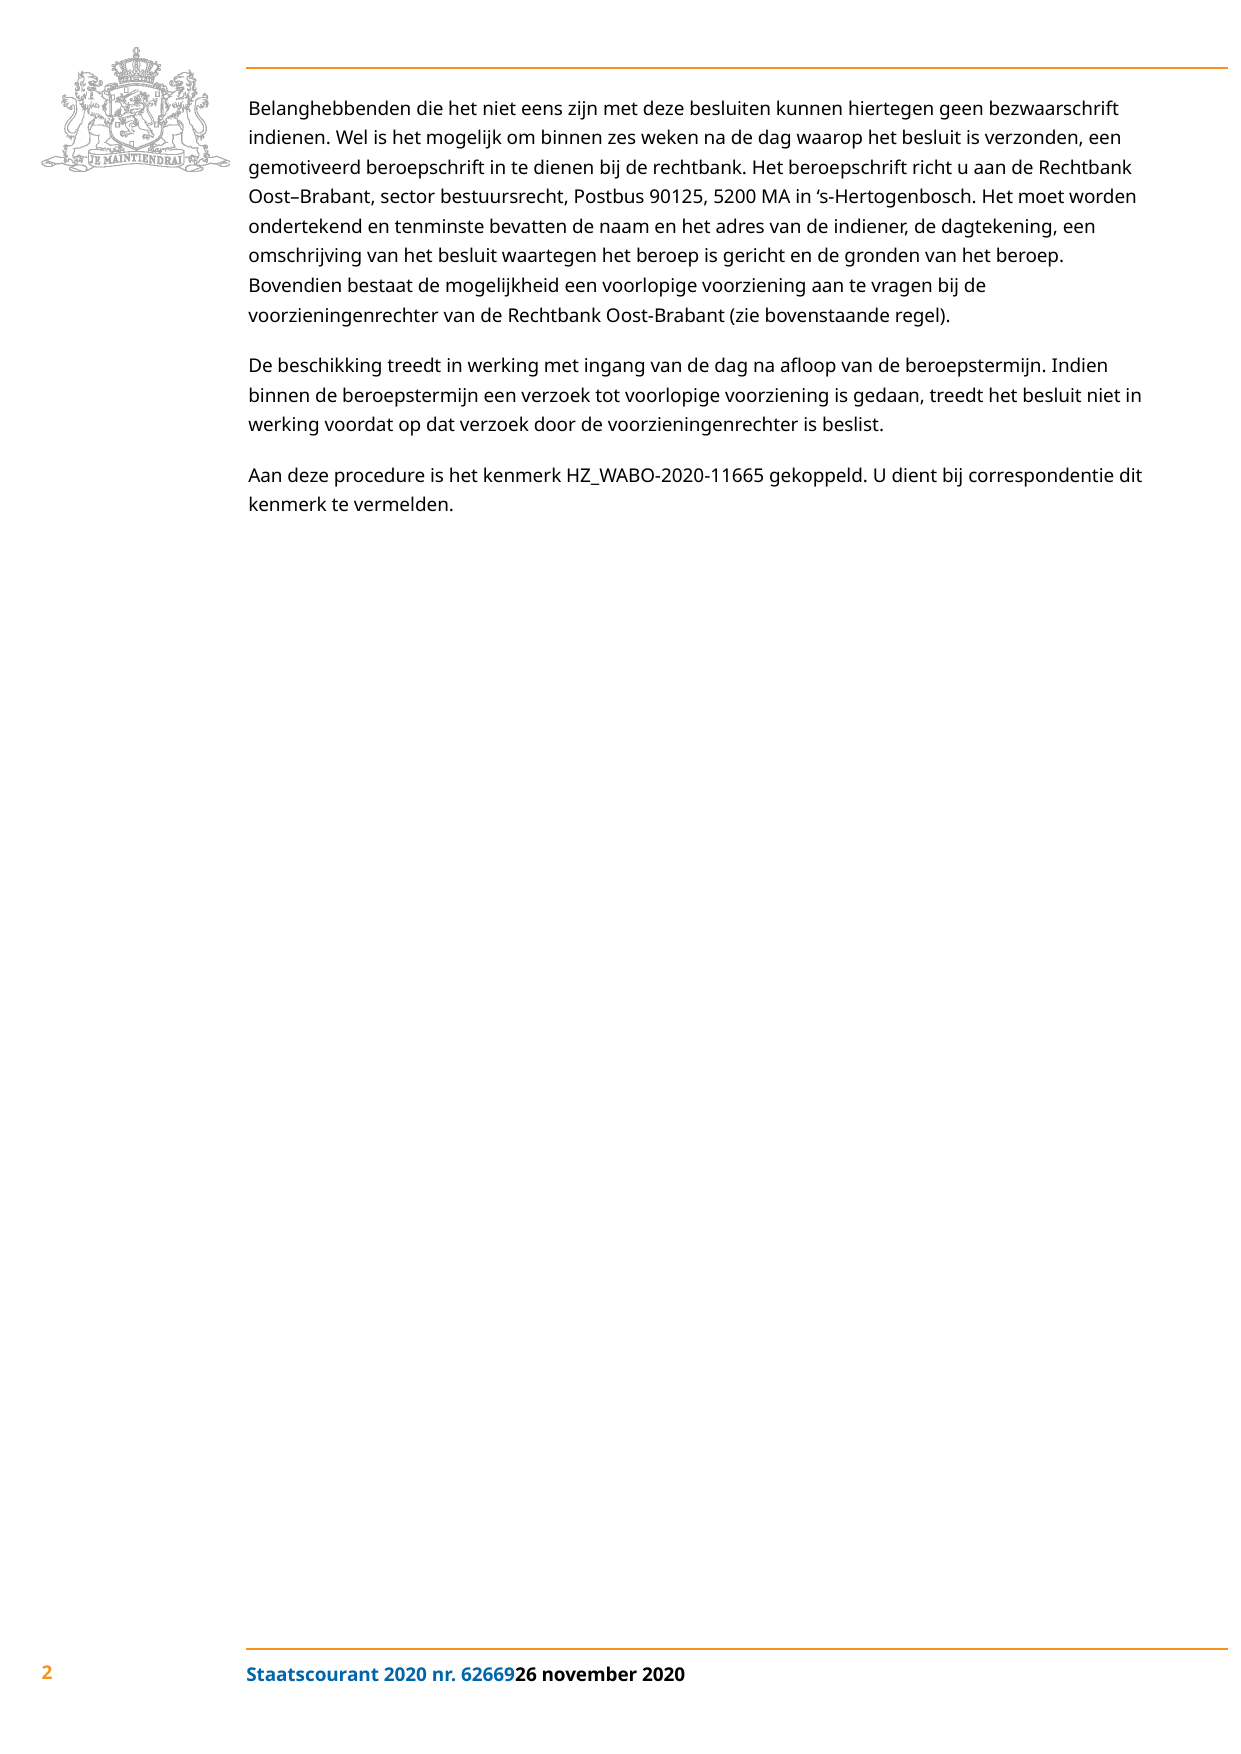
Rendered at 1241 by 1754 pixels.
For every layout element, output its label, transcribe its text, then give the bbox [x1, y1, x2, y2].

text Aan deze procedure is het kenmerk HZ_WABO-2020-11665 gekoppeld. U dient bij correspondentie dit kenmerk te vermelden. [248, 462, 1152, 517]
text Belanghebbenden die het niet eens zijn met deze besluiten kunnen hiertegen geen bezwaarschrift indienen. Wel is het mogelijk om binnen zes weken na de dag waarop het besluit is verzonden, een gemotiveerd beroepschrift in te dienen bij de rechtbank. Het beroepschrift richt u aan de Rechtbank Oost–Brabant, sector bestuursrecht, Postbus 90125, 5200 MA in ‘s-Hertogenbosch. Het moet worden ondertekend en tenminste bevatten de naam en het adres van de indiener, de dagtekening, een omschrijving van het besluit waartegen het beroep is gericht en de gronden van het beroep. Bovendien bestaat de mogelijkheid een voorlopige voorziening aan te vragen bij de voorzieningenrechter van de Rechtbank Oost-Brabant (zie bovenstaande regel). [248, 95, 1152, 328]
text De beschikking treedt in werking met ingang van de dag na afloop van de beroepstermijn. Indien binnen de beroepstermijn een verzoek tot voorlopige voorziening is gedaan, treedt het besluit niet in werking voordat op dat verzoek door de voorzieningenrechter is beslist. [248, 352, 1152, 437]
picture [41, 47, 231, 172]
